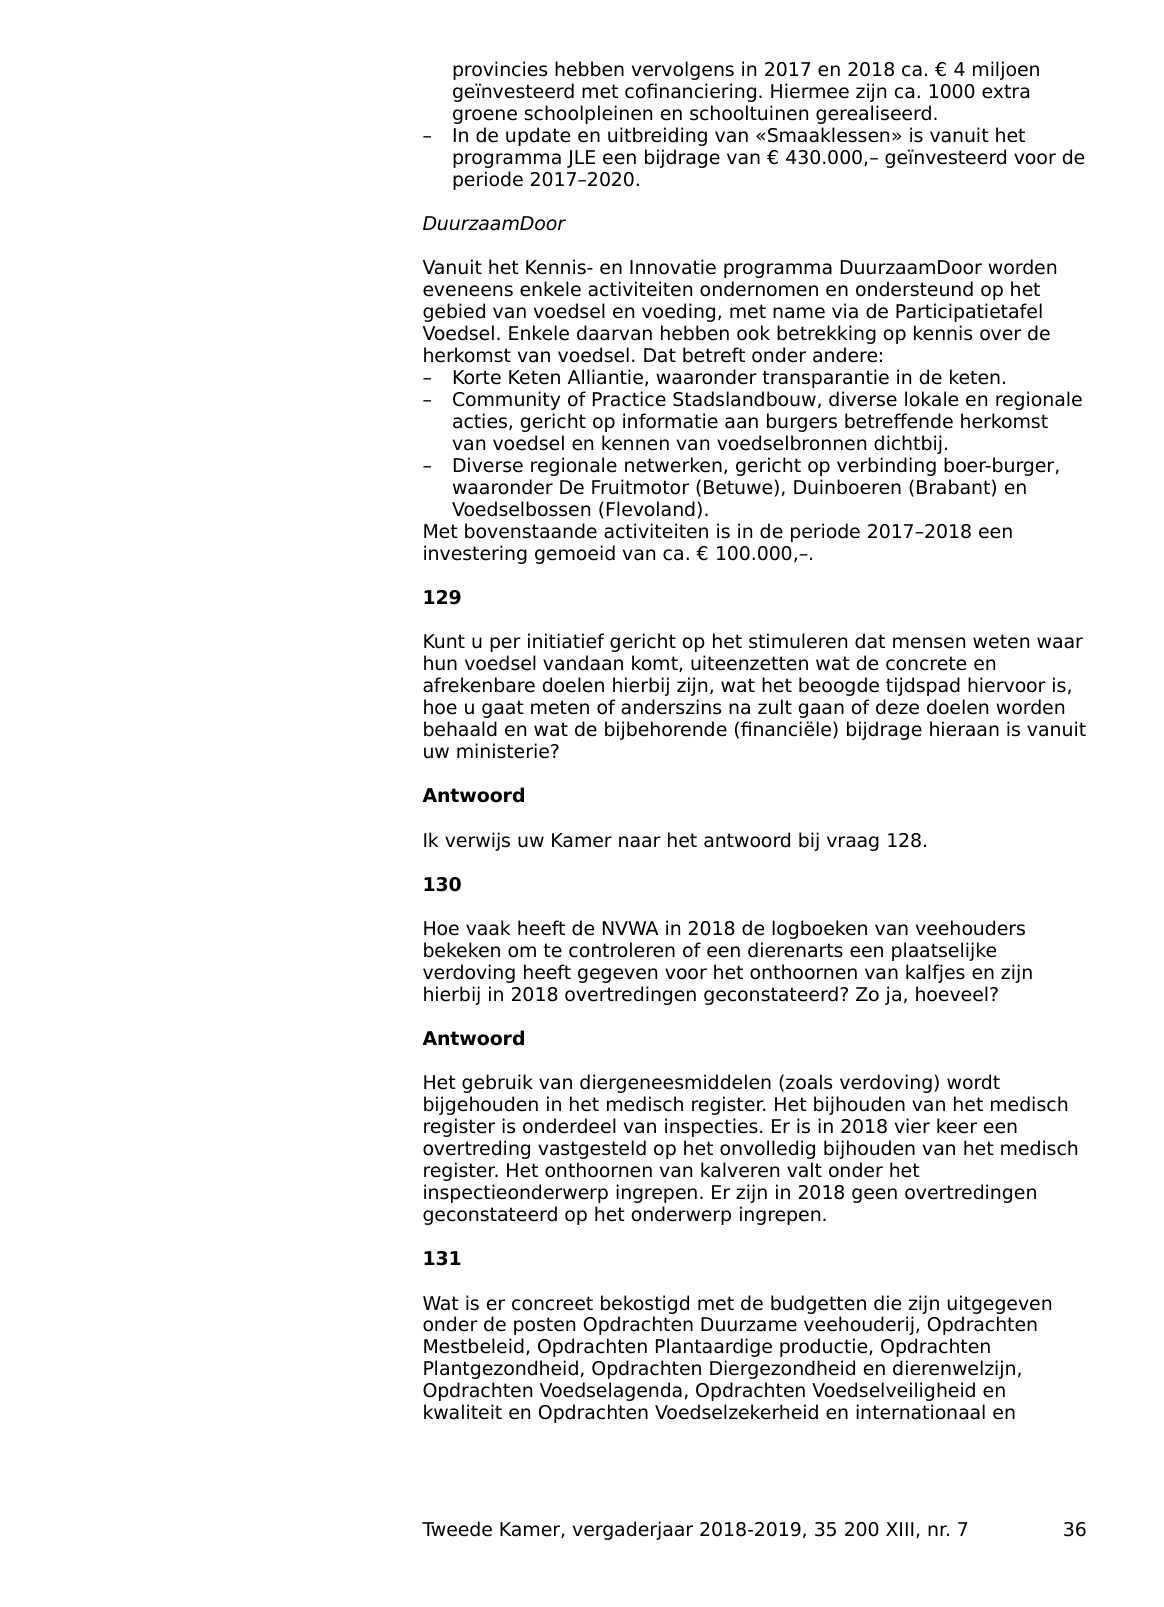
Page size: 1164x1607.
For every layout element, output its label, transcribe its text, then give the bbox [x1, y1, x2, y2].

text Met bovenstaande activiteiten is in de periode 2017–2018 een investering gemoeid van ca. € 100.000,–. [422, 521, 1087, 565]
subtitle 131 [422, 1248, 1087, 1270]
text Hoe vaak heeft de NVWA in 2018 de logboeken van veehouders bekeken om te controleren of een dierenarts een plaatselijke verdoving heeft gegeven voor het onthoornen van kalfjes en zijn hierbij in 2018 overtredingen geconstateerd? Zo ja, hoeveel? [422, 918, 1087, 1006]
text Wat is er concreet bekostigd met de budgetten die zijn uitgegeven onder de posten Opdrachten Duurzame veehouderij, Opdrachten Mestbeleid, Opdrachten Plantaardige productie, Opdrachten Plantgezondheid, Opdrachten Diergezondheid en dierenwelzijn, Opdrachten Voedselagenda, Opdrachten Voedselveiligheid en kwaliteit en Opdrachten Voedselzekerheid en internationaal en [422, 1292, 1087, 1424]
subtitle 130 [422, 874, 1087, 896]
subtitle Antwoord [422, 785, 1087, 807]
text – In de update en uitbreiding van «Smaaklessen» is vanuit het programma JLE een bijdrage van € 430.000,– geïnvesteerd voor de periode 2017–2020. [422, 125, 1087, 191]
text – Community of Practice Stadslandbouw, diverse lokale en regionale acties, gericht op informatie aan burgers betreffende herkomst van voedsel en kennen van voedselbronnen dichtbij. [422, 389, 1087, 455]
subtitle Antwoord [422, 1028, 1087, 1050]
text Ik verwijs uw Kamer naar het antwoord bij vraag 128. [422, 829, 1087, 852]
subtitle DuurzaamDoor [422, 213, 1087, 235]
text Vanuit het Kennis- en Innovatie programma DuurzaamDoor worden eveneens enkele activiteiten ondernomen en ondersteund op het gebied van voedsel en voeding, met name via de Participatietafel Voedsel. Enkele daarvan hebben ook betrekking op kennis over de herkomst van voedsel. Dat betreft onder andere: [422, 257, 1087, 367]
text provincies hebben vervolgens in 2017 en 2018 ca. € 4 miljoen geïnvesteerd met cofinanciering. Hiermee zijn ca. 1000 extra groene schoolpleinen en schooltuinen gerealiseerd. [422, 59, 1087, 125]
text Het gebruik van diergeneesmiddelen (zoals verdoving) wordt bijgehouden in het medisch register. Het bijhouden van het medisch register is onderdeel van inspecties. Er is in 2018 vier keer een overtreding vastgesteld op het onvolledig bijhouden van het medisch register. Het onthoornen van kalveren valt onder het inspectieonderwerp ingrepen. Er zijn in 2018 geen overtredingen geconstateerd op het onderwerp ingrepen. [422, 1072, 1087, 1226]
subtitle 129 [422, 587, 1087, 609]
text Kunt u per initiatief gericht op het stimuleren dat mensen weten waar hun voedsel vandaan komt, uiteenzetten wat de concrete en afrekenbare doelen hierbij zijn, wat het beoogde tijdspad hiervoor is, hoe u gaat meten of anderszins na zult gaan of deze doelen worden behaald en wat de bijbehorende (financiële) bijdrage hieraan is vanuit uw ministerie? [422, 631, 1087, 763]
text – Diverse regionale netwerken, gericht op verbinding boer-burger, waaronder De Fruitmotor (Betuwe), Duinboeren (Brabant) en Voedselbossen (Flevoland). [422, 455, 1087, 521]
text – Korte Keten Alliantie, waaronder transparantie in de keten. [422, 367, 1087, 389]
